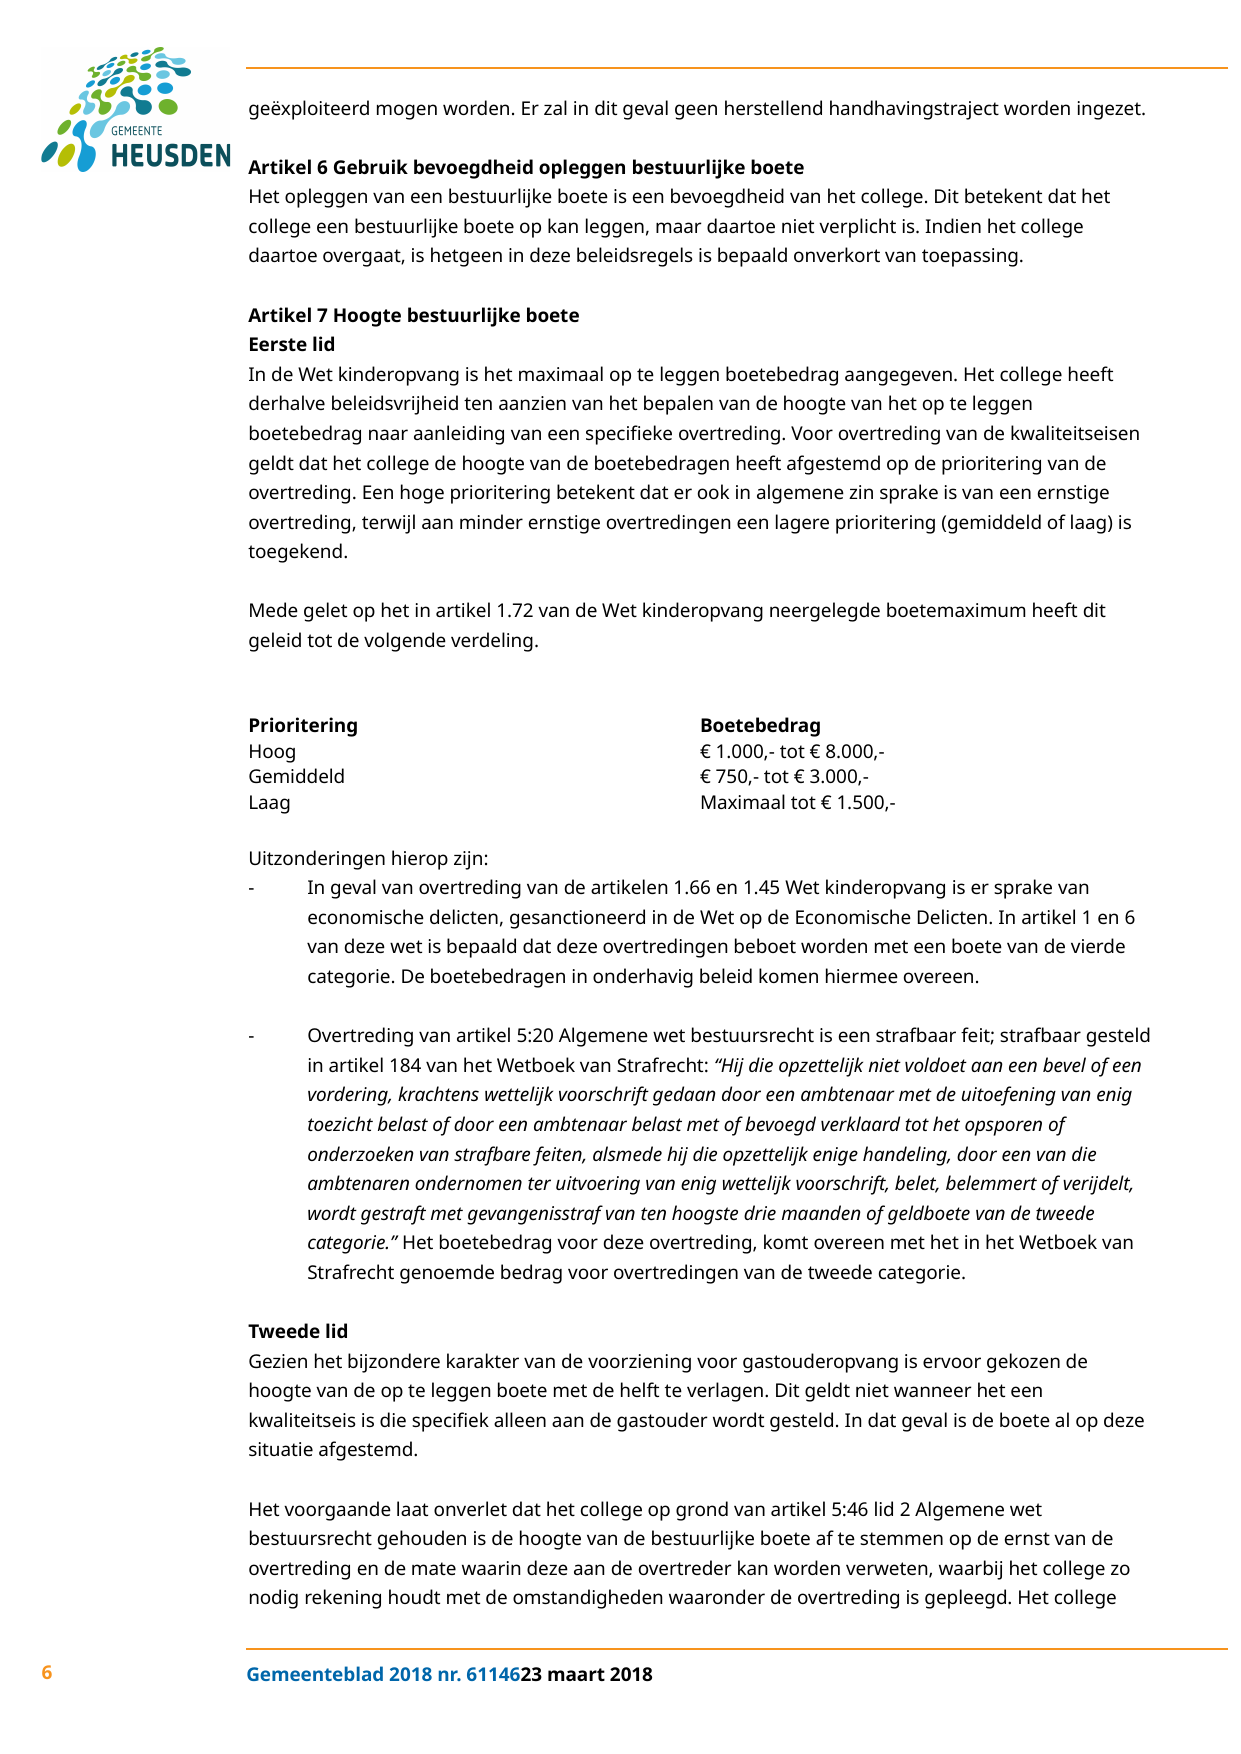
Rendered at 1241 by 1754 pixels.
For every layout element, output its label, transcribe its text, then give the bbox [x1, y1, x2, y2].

text Het voorgaande laat onverlet dat het college op grond van artikel 5:46 lid 2 Algemene wet bestuursrecht gehouden is de hoogte van de bestuurlijke boete af te stemmen op de ernst van de overtreding en de mate waarin deze aan de overtreder kan worden verweten, waarbij het college zo nodig rekening houdt met de omstandigheden waaronder de overtreding is gepleegd. Het college [248, 1496, 1152, 1610]
text geëxploiteerd mogen worden. Er zal in dit geval geen herstellend handhavingstraject worden ingezet. [248, 95, 1152, 121]
text Eerste lid [248, 331, 1152, 357]
text Gezien het bijzondere karakter van de voorziening voor gastouderopvang is ervoor gekozen de hoogte van de op te leggen boete met de helft te verlagen. Dit geldt niet wanneer het een kwaliteitseis is die specifiek alleen aan de gastouder wordt gesteld. In dat geval is de boete al op deze situatie afgestemd. [248, 1348, 1152, 1462]
table_header Prioritering [248, 712, 700, 738]
text Uitzonderingen hierop zijn: [248, 845, 1152, 871]
table_cell Hoog [248, 738, 700, 764]
table_cell Gemiddeld [248, 764, 700, 789]
picture [41, 47, 231, 172]
table_cell Laag [248, 790, 700, 815]
table_header Boetebedrag [700, 712, 1152, 738]
list Overtreding van artikel 5:20 Algemene wet bestuursrecht is een strafbaar feit; strafbaar gesteld in artikel 184 van het Wetboek van Strafrecht: “Hij die opzettelijk niet voldoet aan een bevel of een vordering, krachtens wettelijk voorschrift gedaan door een ambtenaar met de uitoefening van enig toezicht belast of door een ambtenaar belast met of bevoegd verklaard tot het opsporen of onderzoeken van strafbare feiten, alsmede hij die opzettelijk enige handeling, door een van die ambtenaren ondernomen ter uitvoering van enig wettelijk voorschrift, belet, belemmert of verijdelt, wordt gestraft met gevangenisstraf van ten hoogste drie maanden of geldboete van de tweede categorie.” Het boetebedrag voor deze overtreding, komt overeen met het in het Wetboek van Strafrecht genoemde bedrag voor overtredingen van de tweede categorie. [248, 1022, 1152, 1285]
list In geval van overtreding van de artikelen 1.66 en 1.45 Wet kinderopvang is er sprake van economische delicten, gesanctioneerd in de Wet op de Economische Delicten. In artikel 1 en 6 van deze wet is bepaald dat deze overtredingen beboet worden met een boete van de vierde categorie. De boetebedragen in onderhavig beleid komen hiermee overeen. [248, 874, 1152, 989]
table_cell Maximaal tot € 1.500,- [700, 790, 1152, 815]
text Artikel 7 Hoogte bestuurlijke boete [248, 302, 1152, 328]
table_cell € 1.000,- tot € 8.000,- [700, 738, 1152, 764]
text Tweede lid [248, 1318, 1152, 1344]
table_cell € 750,- tot € 3.000,- [700, 764, 1152, 789]
text Artikel 6 Gebruik bevoegdheid opleggen bestuurlijke boete [248, 154, 1152, 180]
text Mede gelet op het in artikel 1.72 van de Wet kinderopvang neergelegde boetemaximum heeft dit geleid tot de volgende verdeling. [248, 598, 1152, 653]
text In de Wet kinderopvang is het maximaal op te leggen boetebedrag aangegeven. Het college heeft derhalve beleidsvrijheid ten aanzien van het bepalen van de hoogte van het op te leggen boetebedrag naar aanleiding van een specifieke overtreding. Voor overtreding van de kwaliteitseisen geldt dat het college de hoogte van de boetebedragen heeft afgestemd op de prioritering van de overtreding. Een hoge prioritering betekent dat er ook in algemene zin sprake is van een ernstige overtreding, terwijl aan minder ernstige overtredingen een lagere prioritering (gemiddeld of laag) is toegekend. [248, 361, 1152, 564]
text Het opleggen van een bestuurlijke boete is een bevoegdheid van het college. Dit betekent dat het college een bestuurlijke boete op kan leggen, maar daartoe niet verplicht is. Indien het college daartoe overgaat, is hetgeen in deze beleidsregels is bepaald onverkort van toepassing. [248, 183, 1152, 268]
